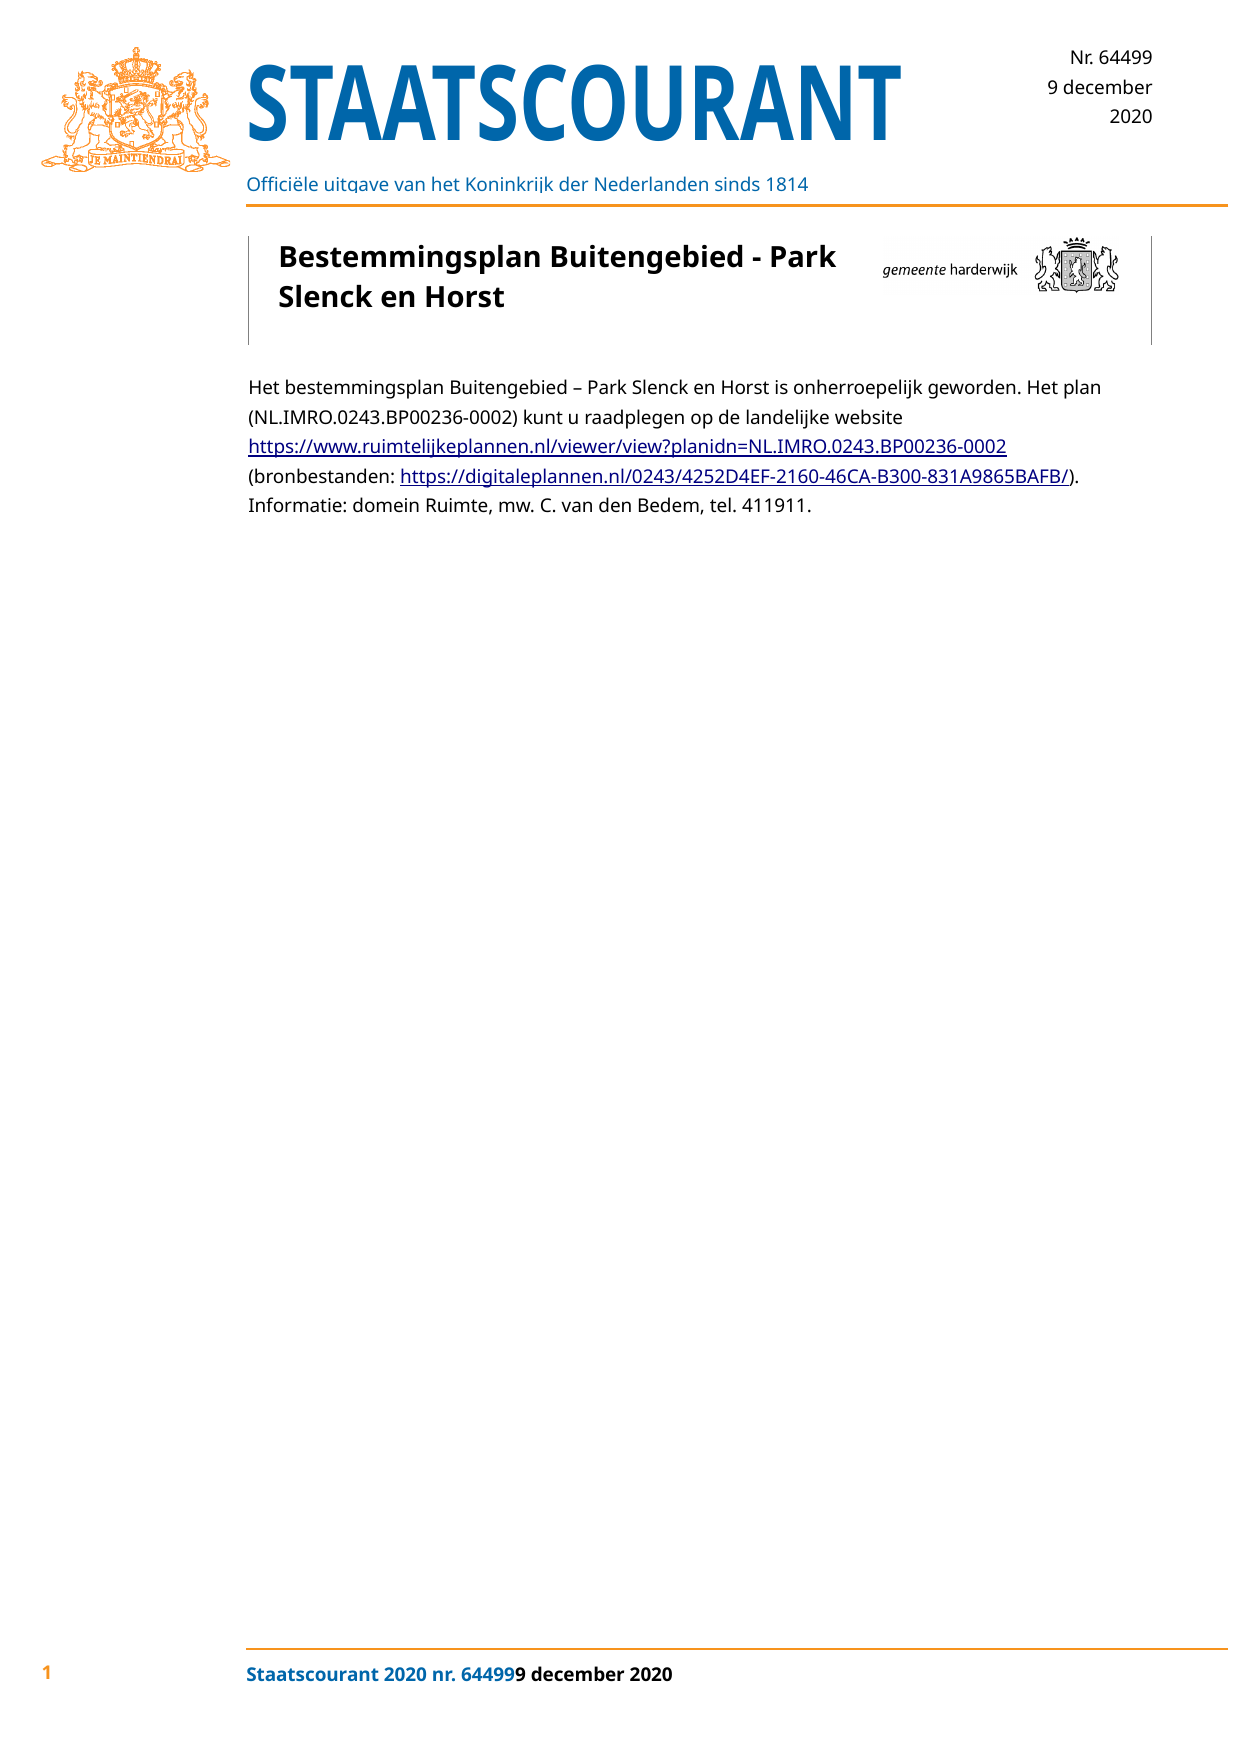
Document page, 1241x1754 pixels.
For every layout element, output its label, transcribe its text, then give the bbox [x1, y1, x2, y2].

picture [882, 236, 1119, 295]
table_header [850, 236, 1151, 345]
text Het bestemmingsplan Buitengebied – Park Slenck en Horst is onherroepelijk geworden. Het plan (NL.IMRO.0243.BP00236-0002) kunt u raadplegen op de landelijke website https://www.ruimtelijkeplannen.nl/viewer/view?planidn=NL.IMRO.0243.BP00236-0002 (bronbestanden: https://digitaleplannen.nl/0243/4252D4EF-2160-46CA-B300-831A9865BAFB/). Informatie: domein Ruimte, mw. C. van den Bedem, tel. 411911. [248, 374, 1152, 518]
picture [41, 47, 231, 172]
table_header Bestemmingsplan Buitengebied - Park Slenck en Horst [249, 236, 850, 345]
